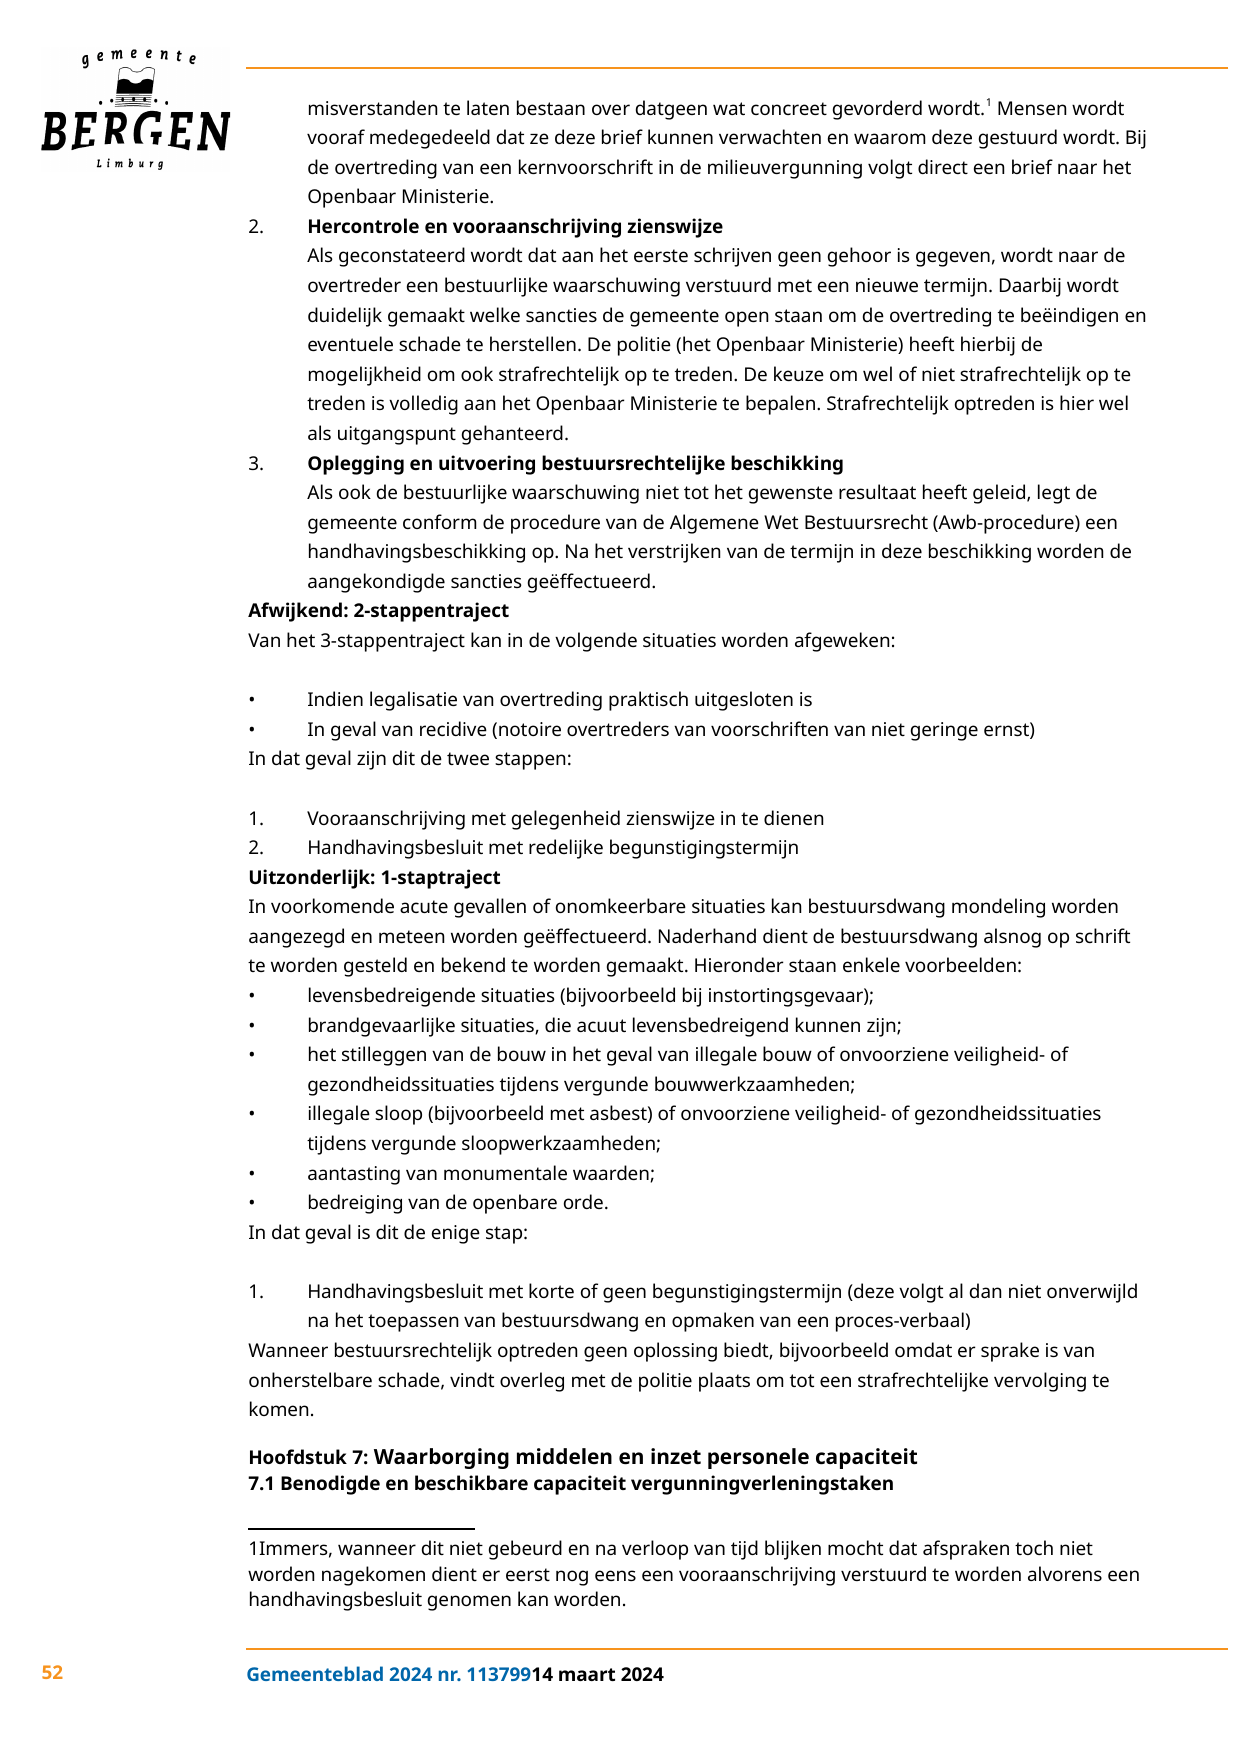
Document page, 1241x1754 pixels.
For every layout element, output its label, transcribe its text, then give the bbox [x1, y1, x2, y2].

text Uitzonderlijk: 1-staptraject [248, 864, 1152, 890]
list aantasting van monumentale waarden; [248, 1160, 1152, 1186]
list Als ook de bestuurlijke waarschuwing niet tot het gewenste resultaat heeft geleid, legt de gemeente conform de procedure van de Algemene Wet Bestuursrecht (Awb-procedure) een handhavingsbeschikking op. Na het verstrijken van de termijn in deze beschikking worden de aangekondigde sancties geëffectueerd. [248, 479, 1152, 594]
list brandgevaarlijke situaties, die acuut levensbedreigend kunnen zijn; [248, 1012, 1152, 1038]
list illegale sloop (bijvoorbeeld met asbest) of onvoorziene veiligheid- of gezondheidssituaties tijdens vergunde sloopwerkzaamheden; [248, 1101, 1152, 1156]
text Afwijkend: 2-stappentraject [248, 598, 1152, 623]
list Handhavingsbesluit met korte of geen begunstigingstermijn (deze volgt al dan niet onverwijld na het toepassen van bestuursdwang en opmaken van een proces-verbaal) [248, 1278, 1152, 1333]
text Hoofdstuk 7: Waarborging middelen en inzet personele capaciteit [248, 1442, 1152, 1471]
text In dat geval is dit de enige stap: [248, 1219, 1152, 1245]
list Als geconstateerd wordt dat aan het eerste schrijven geen gehoor is gegeven, wordt naar de overtreder een bestuurlijke waarschuwing verstuurd met een nieuwe termijn. Daarbij wordt duidelijk gemaakt welke sancties de gemeente open staan om de overtreding te beëindigen en eventuele schade te herstellen. De politie (het Openbaar Ministerie) heeft hierbij de mogelijkheid om ook strafrechtelijk op te treden. De keuze om wel of niet strafrechtelijk op te treden is volledig aan het Openbaar Ministerie te bepalen. Strafrechtelijk optreden is hier wel als uitgangspunt gehanteerd. [248, 243, 1152, 446]
list Vooraanschrijving met gelegenheid zienswijze in te dienen [248, 805, 1152, 831]
list Handhavingsbesluit met redelijke begunstigingstermijn [248, 834, 1152, 860]
list bedreiging van de openbare orde. [248, 1189, 1152, 1215]
list In geval van recidive (notoire overtreders van voorschriften van niet geringe ernst) [248, 716, 1152, 742]
text In dat geval zijn dit de twee stappen: [248, 746, 1152, 771]
list Indien legalisatie van overtreding praktisch uitgesloten is [248, 686, 1152, 712]
text 7.1 Benodigde en beschikbare capaciteit vergunningverleningstaken [248, 1471, 1152, 1496]
list Immers, wanneer dit niet gebeurd en na verloop van tijd blijken mocht dat afspraken toch niet worden nagekomen dient er eerst nog eens een vooraanschrijving verstuurd te worden alvorens een handhavingsbesluit genomen kan worden. [248, 1535, 1152, 1612]
list Hercontrole en vooraanschrijving zienswijze [248, 213, 1152, 239]
list levensbedreigende situaties (bijvoorbeeld bij instortingsgevaar); [248, 982, 1152, 1008]
text Van het 3-stappentraject kan in de volgende situaties worden afgeweken: [248, 627, 1152, 653]
text In voorkomende acute gevallen of onomkeerbare situaties kan bestuursdwang mondeling worden aangezegd en meteen worden geëffectueerd. Naderhand dient de bestuursdwang alsnog op schrift te worden gesteld en bekend te worden gemaakt. Hieronder staan enkele voorbeelden: [248, 893, 1152, 978]
list misverstanden te laten bestaan over datgeen wat concreet gevorderd wordt. Mensen wordt vooraf medegedeeld dat ze deze brief kunnen verwachten en waarom deze gestuurd wordt. Bij de overtreding van een kernvoorschrift in de milieuvergunning volgt direct een brief naar het Openbaar Ministerie. [248, 95, 1152, 209]
list Oplegging en uitvoering bestuursrechtelijke beschikking [248, 450, 1152, 476]
picture [41, 47, 231, 172]
text Wanneer bestuursrechtelijk optreden geen oplossing biedt, bijvoorbeeld omdat er sprake is van onherstelbare schade, vindt overleg met de politie plaats om tot een strafrechtelijke vervolging te komen. [248, 1337, 1152, 1422]
list het stilleggen van de bouw in het geval van illegale bouw of onvoorziene veiligheid- of gezondheidssituaties tijdens vergunde bouwwerkzaamheden; [248, 1041, 1152, 1097]
